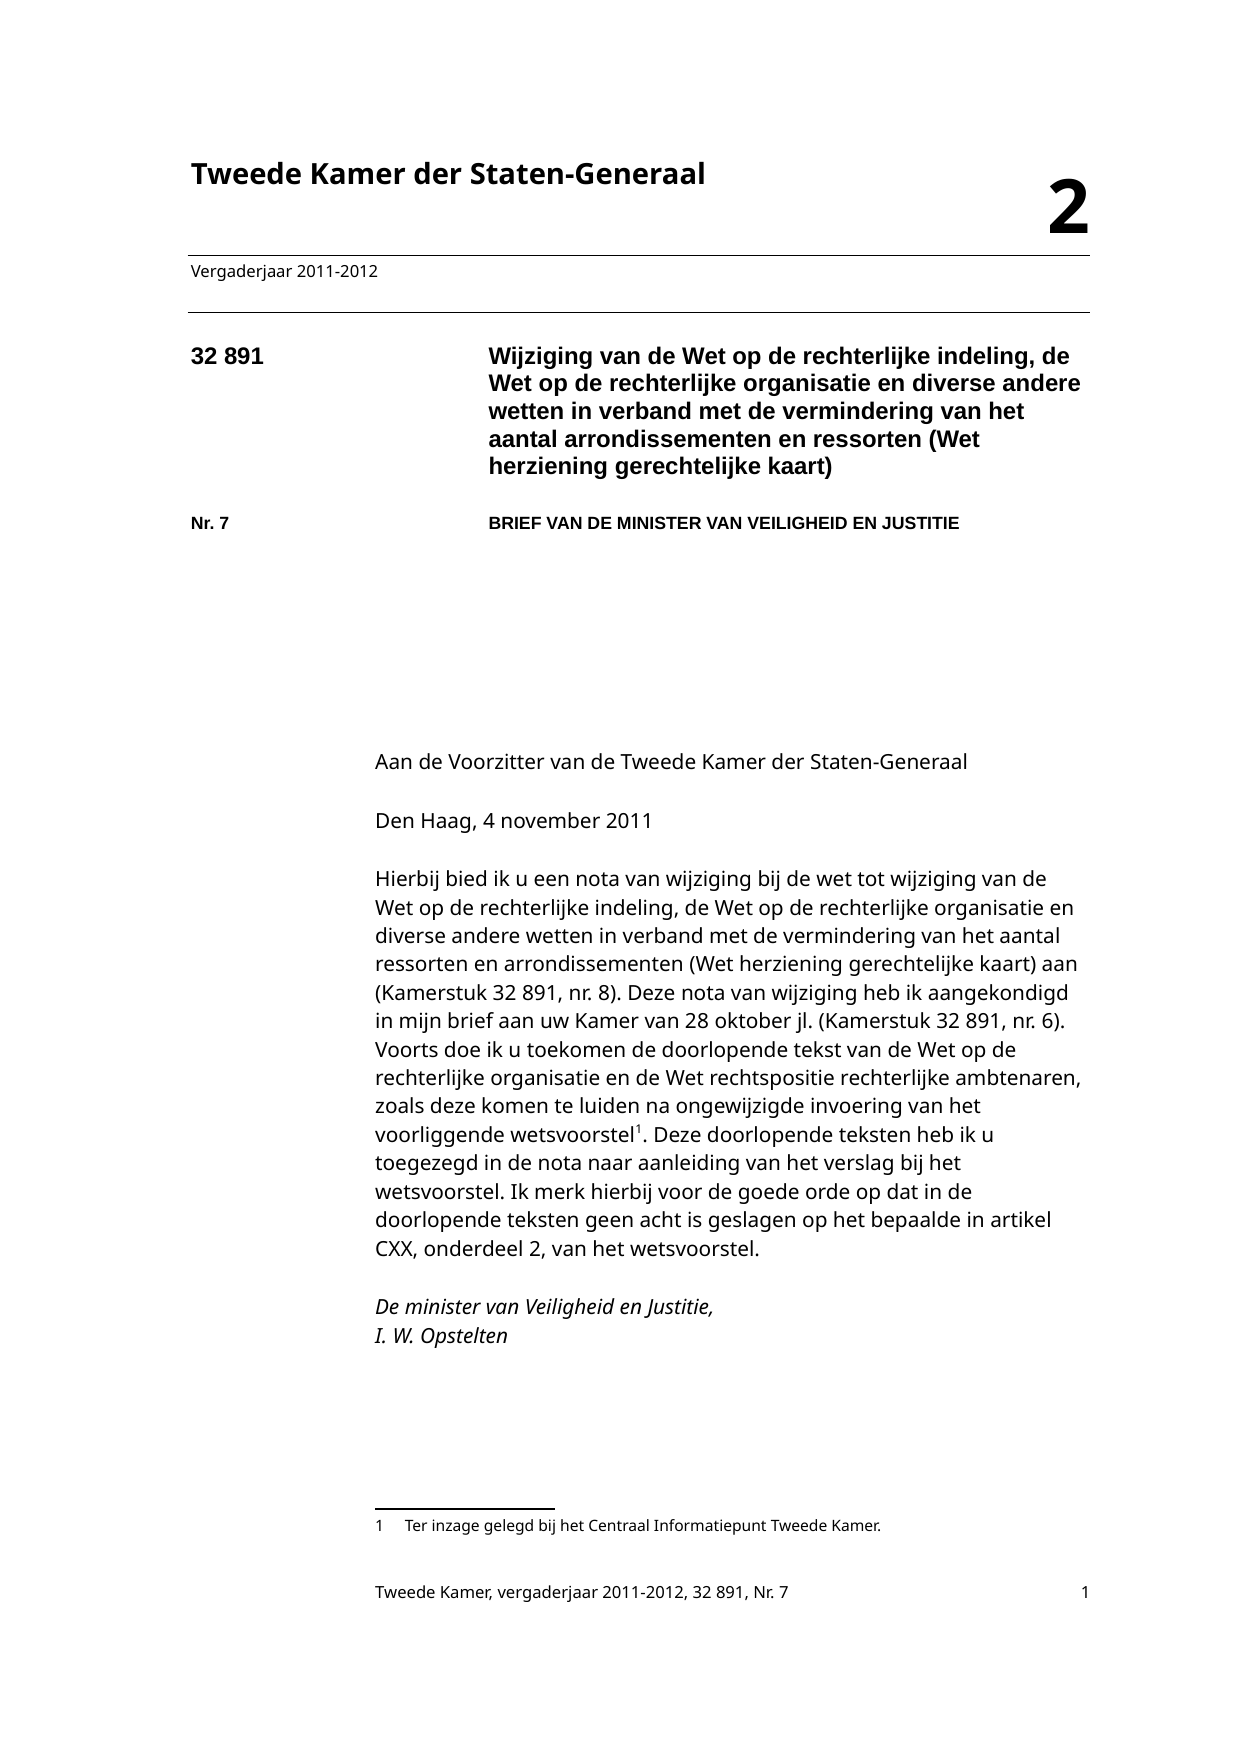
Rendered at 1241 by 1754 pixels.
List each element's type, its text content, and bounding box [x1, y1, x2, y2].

table_cell Nr. 7 [188, 510, 485, 629]
table_header Tweede Kamer der Staten-Generaal [188, 150, 909, 255]
text Hierbij bied ik u een nota van wijziging bij de wet tot wijziging van de Wet op de rechterlijke indeling, de Wet op de rechterlijke organisatie en diverse andere wetten in verband met de vermindering van het aantal ressorten en arrondissementen (Wet herziening gerechtelijke kaart) aan (Kamerstuk 32 891, nr. 8). Deze nota van wijziging heb ik aangekondigd in mijn brief aan uw Kamer van 28 oktober jl. (Kamerstuk 32 891, nr. 6). Voorts doe ik u toekomen de doorlopende tekst van de Wet op de rechterlijke organisatie en de Wet rechtspositie rechterlijke ambtenaren, zoals deze komen te luiden na ongewijzigde invoering van het voorliggende wetsvoorstel. Deze doorlopende teksten heb ik u toegezegd in de nota naar aanleiding van het verslag bij het wetsvoorstel. Ik merk hierbij voor de goede orde op dat in de doorlopende teksten geen acht is geslagen op het bepaalde in artikel CXX, onderdeel 2, van het wetsvoorstel. [375, 864, 1090, 1262]
table_cell BRIEF VAN DE MINISTER VAN VEILIGHEID EN JUSTITIE [485, 510, 1090, 629]
table_cell Vergaderjaar 2011-2012 [188, 256, 485, 312]
table_cell Wijziging van de Wet op de rechterlijke indeling, de Wet op de rechterlijke organisatie en diverse andere wetten in verband met de vermindering van het aantal arrondissementen en ressorten (Wet herziening gerechtelijke kaart) [485, 339, 1090, 510]
text Den Haag, 4 november 2011 [375, 806, 1090, 834]
text Ter inzage gelegd bij het Centraal Informatiepunt Tweede Kamer. [375, 1508, 1090, 1536]
text Aan de Voorzitter van de Tweede Kamer der Staten-Generaal [375, 747, 1090, 776]
table_cell [485, 256, 1090, 312]
table_cell [188, 313, 485, 339]
table_cell 32 891 [188, 339, 485, 510]
text I. W. Opstelten [375, 1321, 1090, 1349]
table_cell [485, 313, 1090, 339]
text De minister van Veiligheid en Justitie, [375, 1292, 1090, 1321]
table_header 2 [910, 150, 1090, 255]
